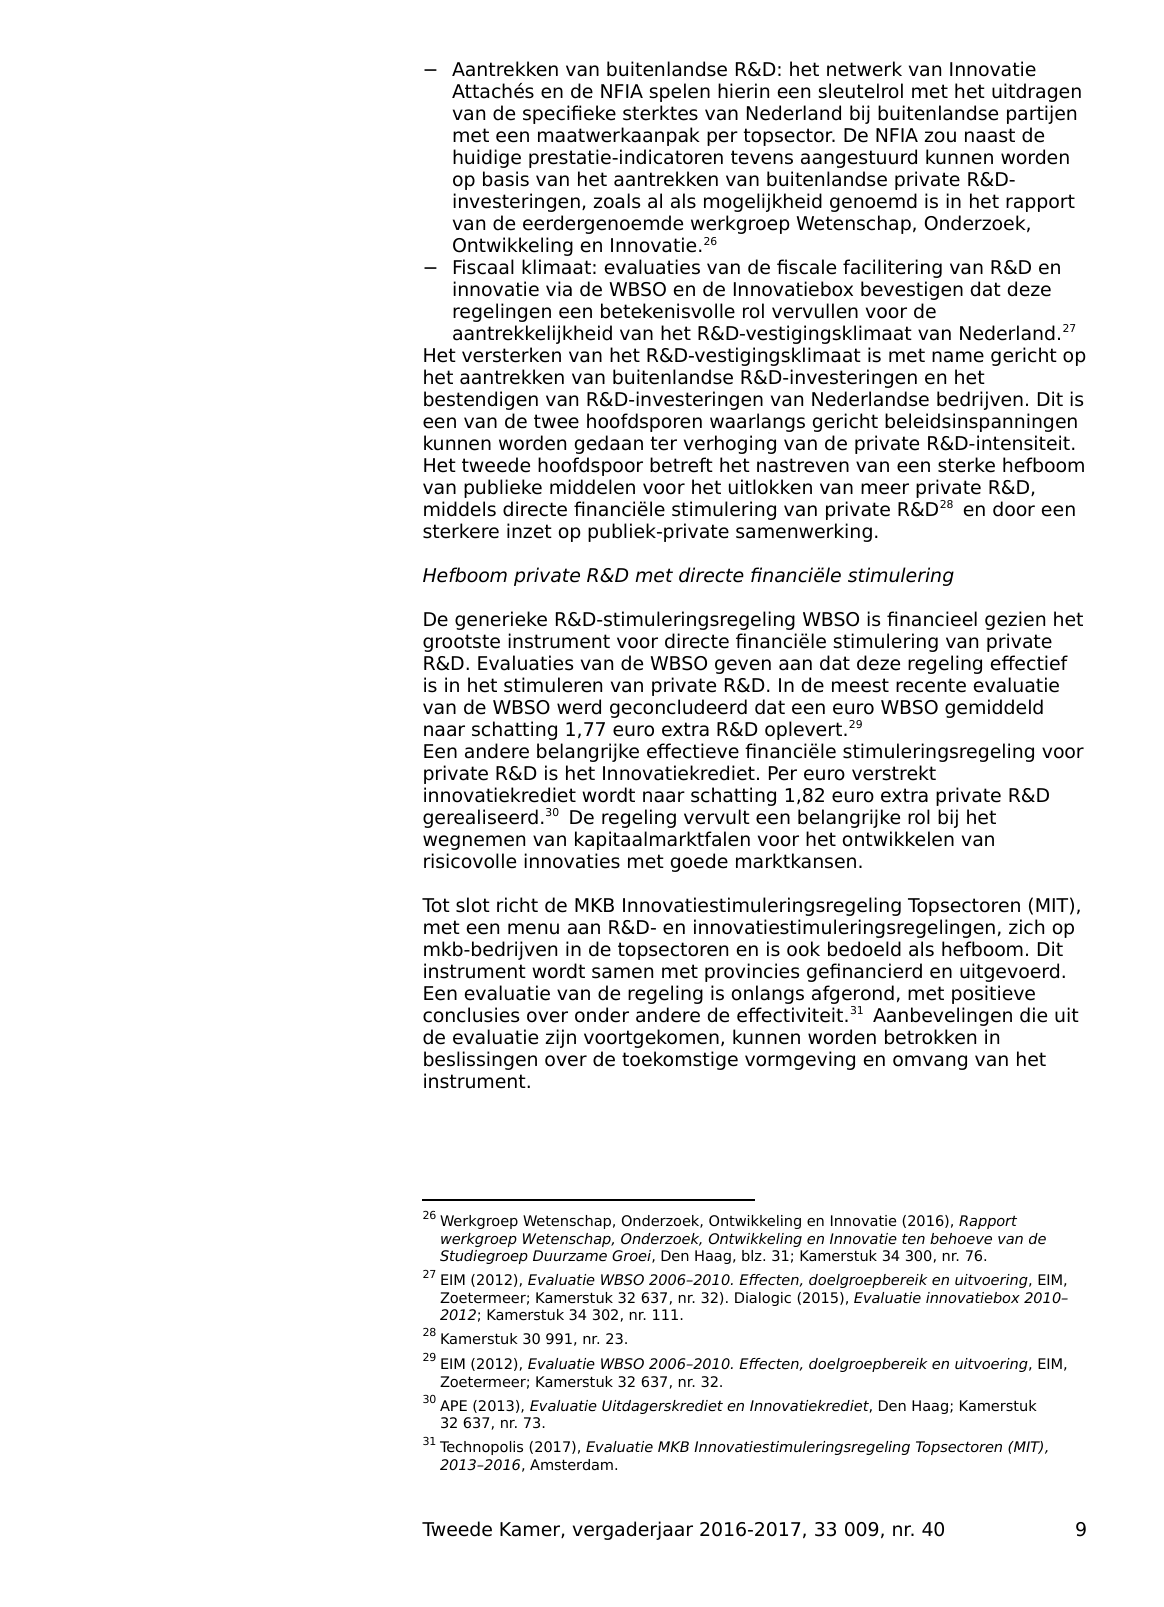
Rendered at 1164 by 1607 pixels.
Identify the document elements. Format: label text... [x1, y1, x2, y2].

subtitle Hefboom private R&D met directe financiële stimulering [422, 565, 1087, 587]
text − Aantrekken van buitenlandse R&D: het netwerk van Innovatie Attachés en de NFIA spelen hierin een sleutelrol met het uitdragen van de specifieke sterktes van Nederland bij buitenlandse partijen met een maatwerkaanpak per topsector. De NFIA zou naast de huidige prestatie-indicatoren tevens aangestuurd kunnen worden op basis van het aantrekken van buitenlandse private R&D-investeringen, zoals al als mogelijkheid genoemd is in het rapport van de eerdergenoemde werkgroep Wetenschap, Onderzoek, Ontwikkeling en Innovatie. [422, 59, 1087, 257]
text Tot slot richt de MKB Innovatiestimuleringsregeling Topsectoren (MIT), met een menu aan R&D- en innovatiestimuleringsregelingen, zich op mkb-bedrijven in de topsectoren en is ook bedoeld als hefboom. Dit instrument wordt samen met provincies gefinancierd en uitgevoerd. Een evaluatie van de regeling is onlangs afgerond, met positieve conclusies over onder andere de effectiviteit. Aanbevelingen die uit de evaluatie zijn voortgekomen, kunnen worden betrokken in beslissingen over de toekomstige vormgeving en omvang van het instrument. [422, 895, 1087, 1093]
text Werkgroep Wetenschap, Onderzoek, Ontwikkeling en Innovatie (2016), Rapport werkgroep Wetenschap, Onderzoek, Ontwikkeling en Innovatie ten behoeve van de Studiegroep Duurzame Groei, Den Haag, blz. 31; Kamerstuk 34 300, nr. 76. [422, 1209, 1087, 1265]
text EIM (2012), Evaluatie WBSO 2006–2010. Effecten, doelgroepbereik en uitvoering, EIM, Zoetermeer; Kamerstuk 32 637, nr. 32. [422, 1352, 1087, 1391]
text Kamerstuk 30 991, nr. 23. [422, 1327, 1087, 1349]
text − Fiscaal klimaat: evaluaties van de fiscale facilitering van R&D en innovatie via de WBSO en de Innovatiebox bevestigen dat deze regelingen een betekenisvolle rol vervullen voor de aantrekkelijkheid van het R&D-vestigingsklimaat van Nederland. [422, 257, 1087, 345]
text Een andere belangrijke effectieve financiële stimuleringsregeling voor private R&D is het Innovatiekrediet. Per euro verstrekt innovatiekrediet wordt naar schatting 1,82 euro extra private R&D gerealiseerd. De regeling vervult een belangrijke rol bij het wegnemen van kapitaalmarktfalen voor het ontwikkelen van risicovolle innovaties met goede marktkansen. [422, 741, 1087, 873]
text Het versterken van het R&D-vestigingsklimaat is met name gericht op het aantrekken van buitenlandse R&D-investeringen en het bestendigen van R&D-investeringen van Nederlandse bedrijven. Dit is een van de twee hoofdsporen waarlangs gericht beleidsinspanningen kunnen worden gedaan ter verhoging van de private R&D-intensiteit. Het tweede hoofdspoor betreft het nastreven van een sterke hefboom van publieke middelen voor het uitlokken van meer private R&D, middels directe financiële stimulering van private R&D en door een sterkere inzet op publiek-private samenwerking. [422, 345, 1087, 543]
text EIM (2012), Evaluatie WBSO 2006–2010. Effecten, doelgroepbereik en uitvoering, EIM, Zoetermeer; Kamerstuk 32 637, nr. 32). Dialogic (2015), Evaluatie innovatiebox 2010–2012; Kamerstuk 34 302, nr. 111. [422, 1268, 1087, 1324]
text De generieke R&D-stimuleringsregeling WBSO is financieel gezien het grootste instrument voor directe financiële stimulering van private R&D. Evaluaties van de WBSO geven aan dat deze regeling effectief is in het stimuleren van private R&D. In de meest recente evaluatie van de WBSO werd geconcludeerd dat een euro WBSO gemiddeld naar schatting 1,77 euro extra R&D oplevert. [422, 609, 1087, 741]
text APE (2013), Evaluatie Uitdagerskrediet en Innovatiekrediet, Den Haag; Kamerstuk 32 637, nr. 73. [422, 1393, 1087, 1432]
text Technopolis (2017), Evaluatie MKB Innovatiestimuleringsregeling Topsectoren (MIT), 2013–2016, Amsterdam. [422, 1435, 1087, 1474]
